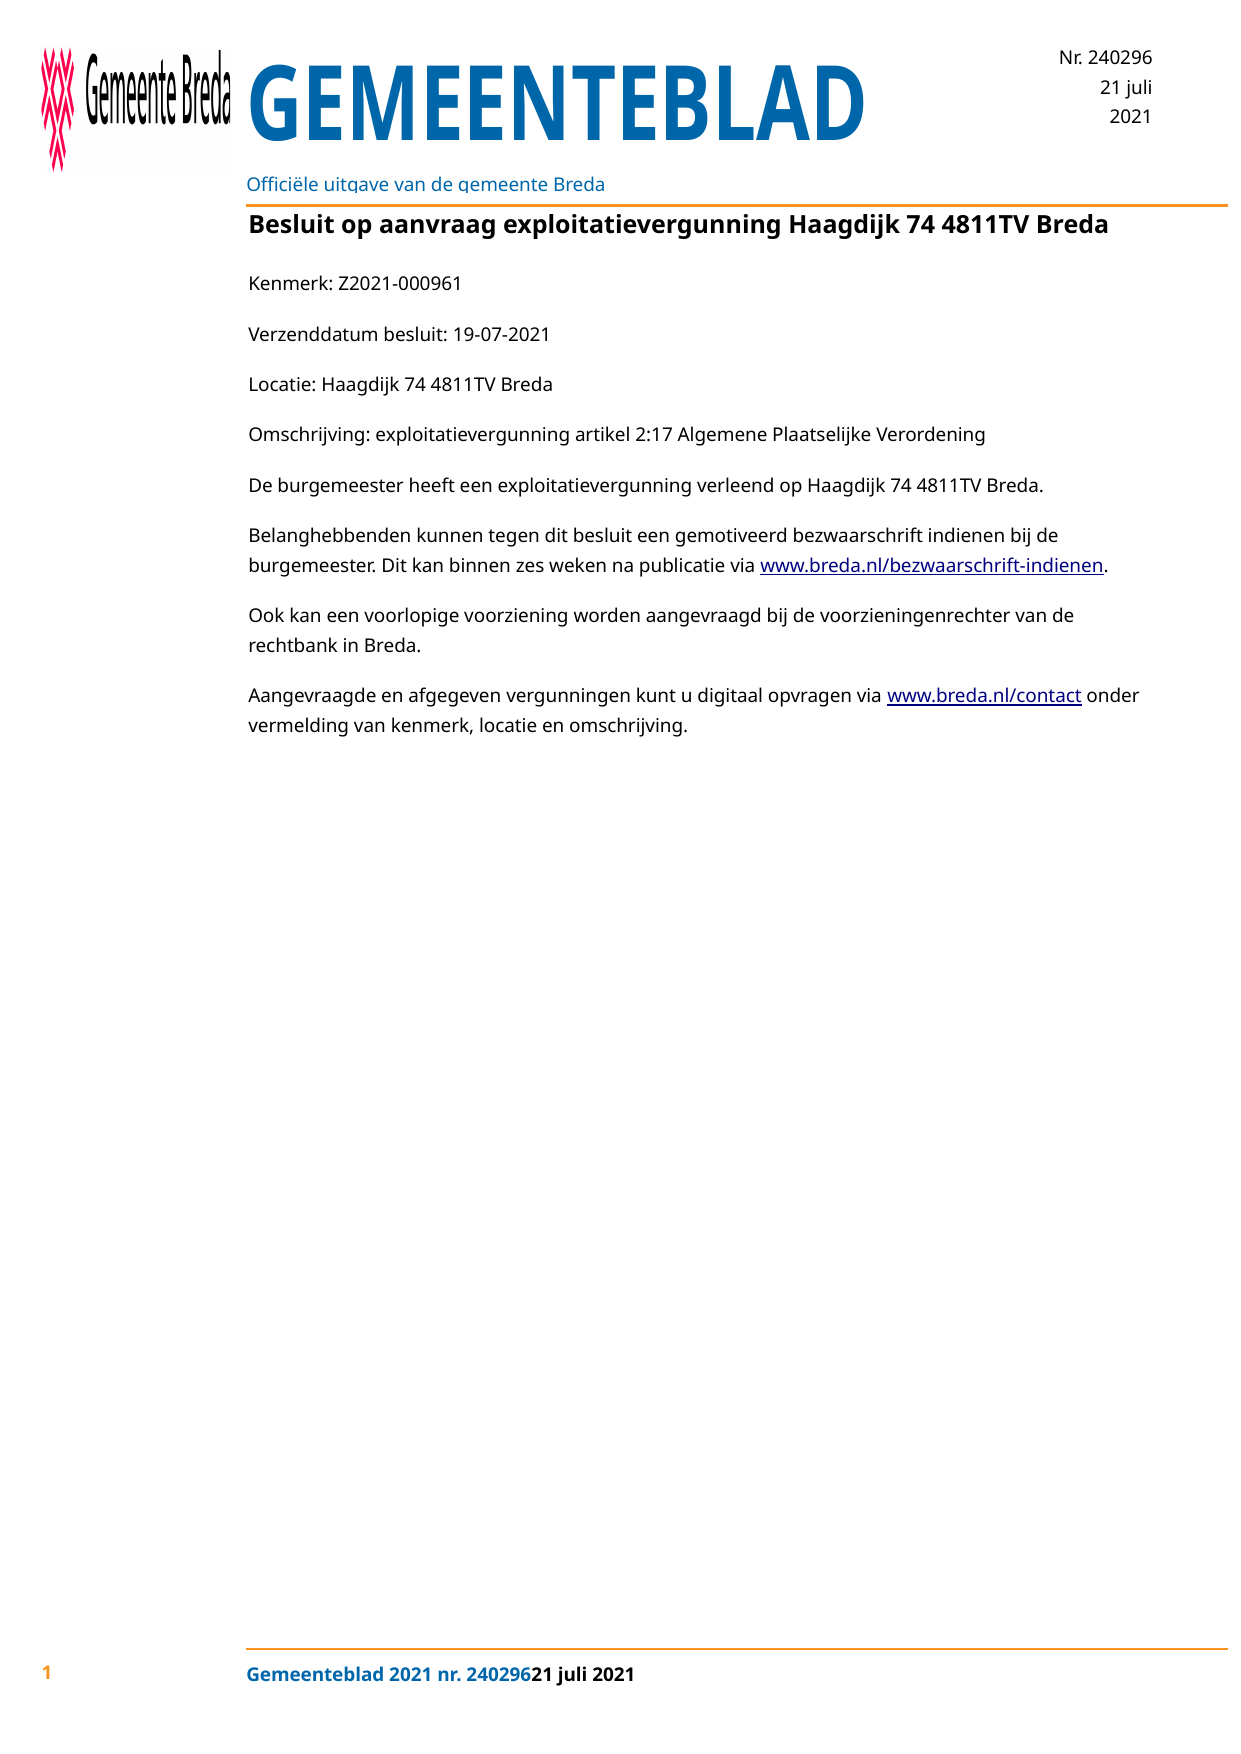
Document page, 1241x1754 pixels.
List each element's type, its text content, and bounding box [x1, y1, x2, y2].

text Belanghebbenden kunnen tegen dit besluit een gemotiveerd bezwaarschrift indienen bij de burgemeester. Dit kan binnen zes weken na publicatie via www.breda.nl/bezwaarschrift-indienen. [248, 522, 1152, 578]
text Kenmerk: Z2021-000961 [248, 270, 1152, 296]
text De burgemeester heeft een exploitatievergunning verleend op Haagdijk 74 4811TV Breda. [248, 472, 1152, 498]
text Ook kan een voorlopige voorziening worden aangevraagd bij de voorzieningenrechter van de rechtbank in Breda. [248, 602, 1152, 658]
text Verzenddatum besluit: 19-07-2021 [248, 321, 1152, 346]
picture [41, 47, 231, 172]
text Aangevraagde en afgegeven vergunningen kunt u digitaal opvragen via www.breda.nl/contact onder vermelding van kenmerk, locatie en omschrijving. [248, 682, 1152, 738]
text Omschrijving: exploitatievergunning artikel 2:17 Algemene Plaatselijke Verordening [248, 422, 1152, 447]
text Besluit op aanvraag exploitatievergunning Haagdijk 74 4811TV Breda [248, 207, 1152, 241]
text Locatie: Haagdijk 74 4811TV Breda [248, 371, 1152, 397]
